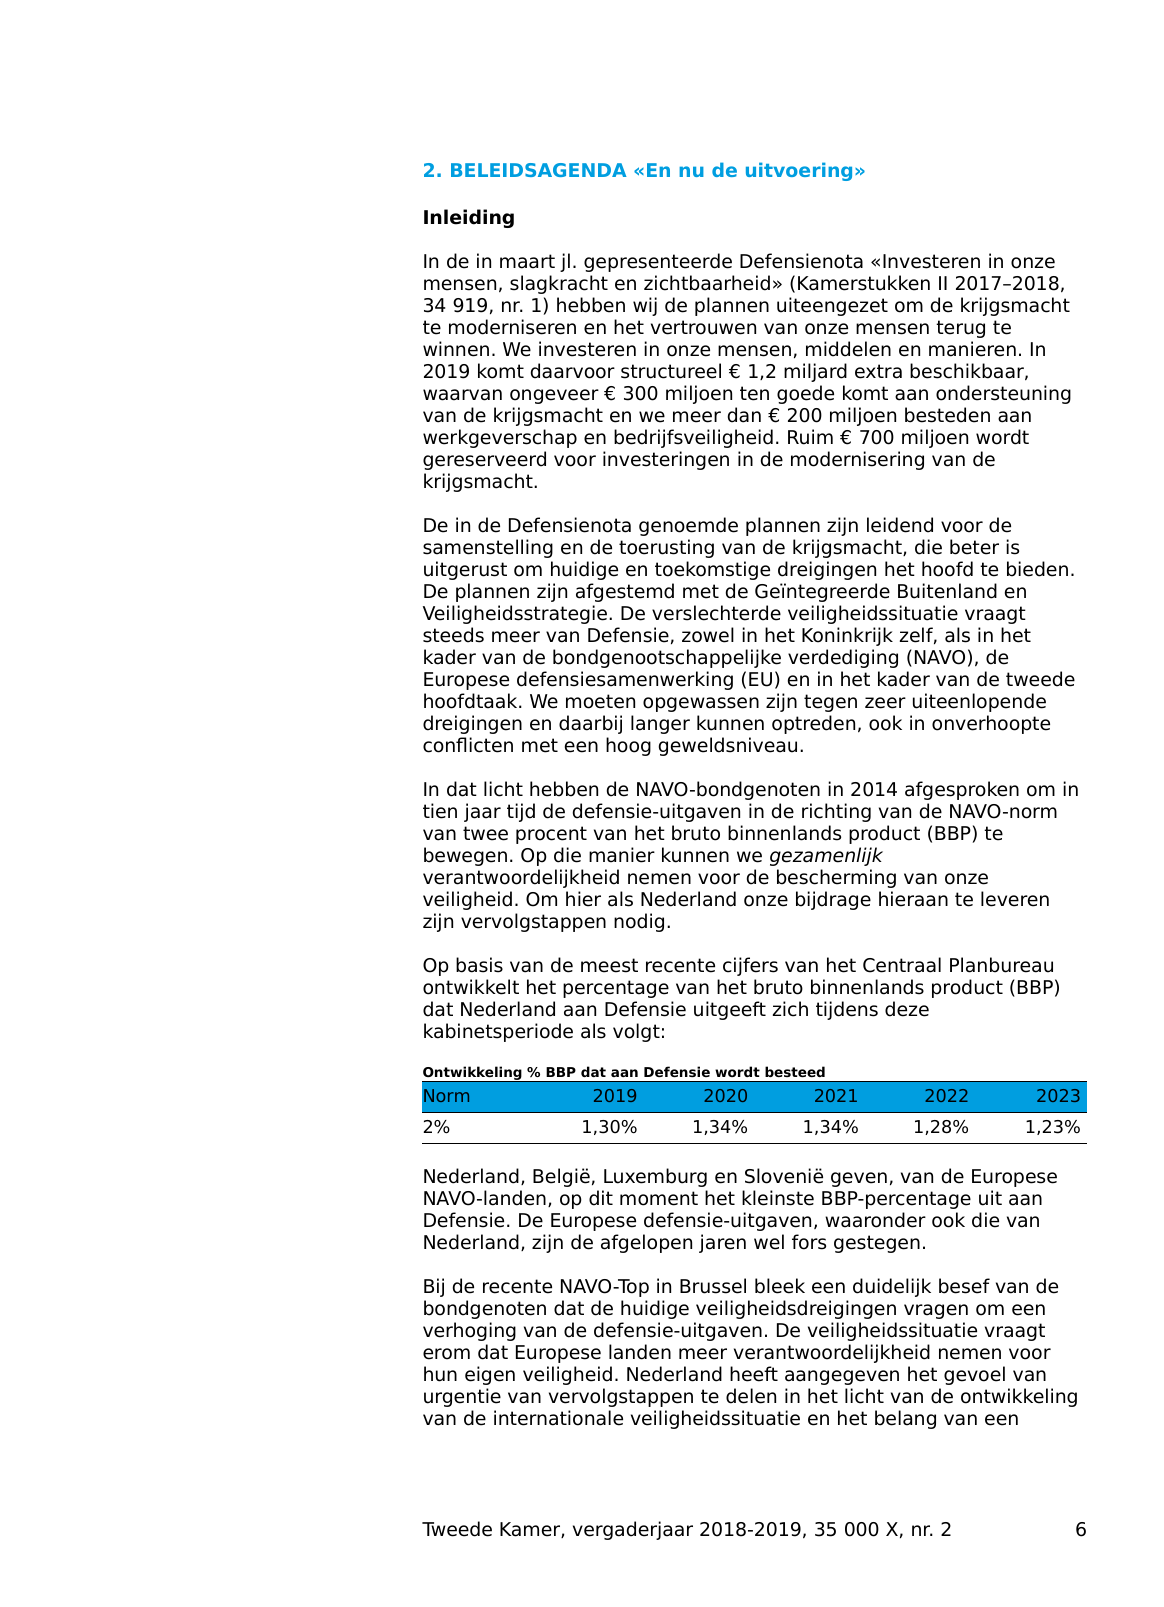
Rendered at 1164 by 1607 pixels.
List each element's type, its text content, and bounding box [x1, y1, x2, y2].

table_cell 1,23% [975, 1113, 1087, 1143]
table_cell 2% [422, 1113, 533, 1143]
text De in de Defensienota genoemde plannen zijn leidend voor de samenstelling en de toerusting van de krijgsmacht, die beter is uitgerust om huidige en toekomstige dreigingen het hoofd te bieden. De plannen zijn afgestemd met de Geïntegreerde Buitenland en Veiligheidsstrategie. De verslechterde veiligheidssituatie vraagt steeds meer van Defensie, zowel in het Koninkrijk zelf, als in het kader van de bondgenootschappelijke verdediging (NAVO), de Europese defensiesamenwerking (EU) en in het kader van de tweede hoofdtaak. We moeten opgewassen zijn tegen zeer uiteenlopende dreigingen en daarbij langer kunnen optreden, ook in onverhoopte conflicten met een hoog geweldsniveau. [422, 515, 1087, 757]
table_cell 1,30% [533, 1113, 643, 1143]
table_cell 2023 [975, 1082, 1087, 1112]
text Op basis van de meest recente cijfers van het Centraal Planbureau ontwikkelt het percentage van het bruto binnenlands product (BBP) dat Nederland aan Defensie uitgeeft zich tijdens deze kabinetsperiode als volgt: [422, 955, 1087, 1043]
table_cell Norm [422, 1082, 533, 1112]
text Nederland, België, Luxemburg en Slovenië geven, van de Europese NAVO-landen, op dit moment het kleinste BBP-percentage uit aan Defensie. De Europese defensie-uitgaven, waaronder ook die van Nederland, zijn de afgelopen jaren wel fors gestegen. [422, 1166, 1087, 1254]
table_cell 2019 [533, 1082, 643, 1112]
table_header Ontwikkeling % BBP dat aan Defensie wordt besteed [422, 1065, 1087, 1081]
table_cell 2020 [643, 1082, 754, 1112]
table_cell 1,34% [754, 1113, 864, 1143]
subtitle 2. BELEIDSAGENDA «En nu de uitvoering» [422, 160, 1087, 182]
text Bij de recente NAVO-Top in Brussel bleek een duidelijk besef van de bondgenoten dat de huidige veiligheidsdreigingen vragen om een verhoging van de defensie-uitgaven. De veiligheidssituatie vraagt erom dat Europese landen meer verantwoordelijkheid nemen voor hun eigen veiligheid. Nederland heeft aangegeven het gevoel van urgentie van vervolgstappen te delen in het licht van de ontwikkeling van de internationale veiligheidssituatie en het belang van een [422, 1276, 1087, 1430]
text In dat licht hebben de NAVO-bondgenoten in 2014 afgesproken om in tien jaar tijd de defensie-uitgaven in de richting van de NAVO-norm van twee procent van het bruto binnenlands product (BBP) te bewegen. Op die manier kunnen we gezamenlijk verantwoordelijkheid nemen voor de bescherming van onze veiligheid. Om hier als Nederland onze bijdrage hieraan te leveren zijn vervolgstappen nodig. [422, 779, 1087, 933]
table_cell 2021 [754, 1082, 864, 1112]
subtitle Inleiding [422, 207, 1087, 229]
table_cell 1,28% [865, 1113, 975, 1143]
table_cell 2022 [865, 1082, 975, 1112]
table_cell 1,34% [643, 1113, 754, 1143]
text In de in maart jl. gepresenteerde Defensienota «Investeren in onze mensen, slagkracht en zichtbaarheid» (Kamerstukken II 2017–2018, 34 919, nr. 1) hebben wij de plannen uiteengezet om de krijgsmacht te moderniseren en het vertrouwen van onze mensen terug te winnen. We investeren in onze mensen, middelen en manieren. In 2019 komt daarvoor structureel € 1,2 miljard extra beschikbaar, waarvan ongeveer € 300 miljoen ten goede komt aan ondersteuning van de krijgsmacht en we meer dan € 200 miljoen besteden aan werkgeverschap en bedrijfsveiligheid. Ruim € 700 miljoen wordt gereserveerd voor investeringen in de modernisering van de krijgsmacht. [422, 251, 1087, 493]
